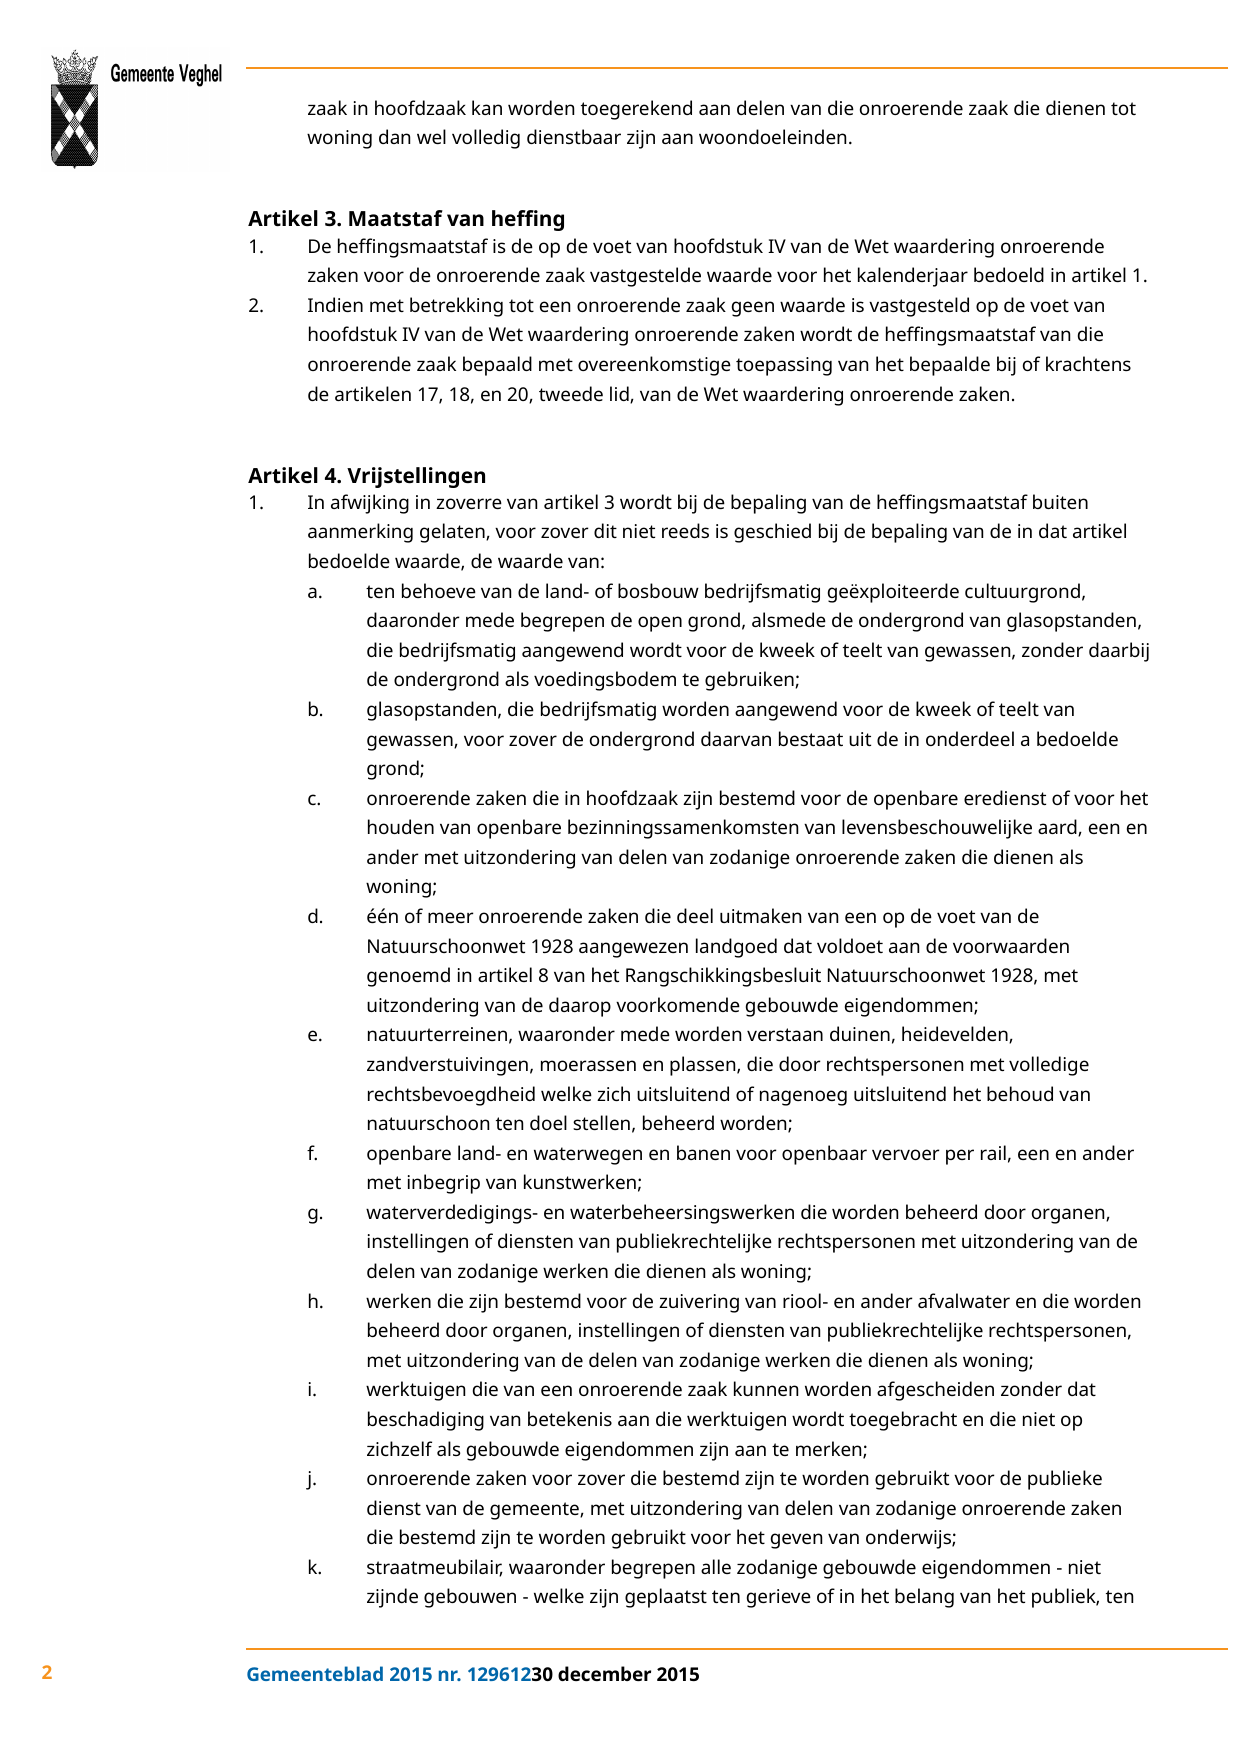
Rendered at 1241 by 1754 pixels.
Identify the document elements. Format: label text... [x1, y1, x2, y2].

list één of meer onroerende zaken die deel uitmaken van een op de voet van de Natuurschoonwet 1928 aangewezen landgoed dat voldoet aan de voorwaarden genoemd in artikel 8 van het Rangschikkingsbesluit Natuurschoonwet 1928, met uitzondering van de daarop voorkomende gebouwde eigendommen; [307, 903, 1152, 1018]
list De heffingsmaatstaf is de op de voet van hoofdstuk IV van de Wet waardering onroerende zaken voor de onroerende zaak vastgestelde waarde voor het kalenderjaar bedoeld in artikel 1. [248, 233, 1152, 288]
list openbare land- en waterwegen en banen voor openbaar vervoer per rail, een en ander met inbegrip van kunstwerken; [307, 1140, 1152, 1195]
picture [41, 47, 231, 172]
list natuurterreinen, waaronder mede worden verstaan duinen, heidevelden, zandverstuivingen, moerassen en plassen, die door rechtspersonen met volledige rechtsbevoegdheid welke zich uitsluitend of nagenoeg uitsluitend het behoud van natuurschoon ten doel stellen, beheerd worden; [307, 1022, 1152, 1136]
list onroerende zaken voor zover die bestemd zijn te worden gebruikt voor de publieke dienst van de gemeente, met uitzondering van delen van zodanige onroerende zaken die bestemd zijn te worden gebruikt voor het geven van onderwijs; [307, 1465, 1152, 1550]
list werktuigen die van een onroerende zaak kunnen worden afgescheiden zonder dat beschadiging van betekenis aan die werktuigen wordt toegebracht en die niet op zichzelf als gebouwde eigendommen zijn aan te merken; [307, 1377, 1152, 1462]
list zaak in hoofdzaak kan worden toegerekend aan delen van die onroerende zaak die dienen tot woning dan wel volledig dienstbaar zijn aan woondoeleinden. [248, 95, 1152, 150]
list In afwijking in zoverre van artikel 3 wordt bij de bepaling van de heffingsmaatstaf buiten aanmerking gelaten, voor zover dit niet reeds is geschied bij de bepaling van de in dat artikel bedoelde waarde, de waarde van: [248, 489, 1152, 574]
text Artikel 3. Maatstaf van heffing [248, 204, 1152, 233]
list Indien met betrekking tot een onroerende zaak geen waarde is vastgesteld op de voet van hoofdstuk IV van de Wet waardering onroerende zaken wordt de heffingsmaatstaf van die onroerende zaak bepaald met overeenkomstige toepassing van het bepaalde bij of krachtens de artikelen 17, 18, en 20, tweede lid, van de Wet waardering onroerende zaken. [248, 292, 1152, 406]
list straatmeubilair, waaronder begrepen alle zodanige gebouwde eigendommen - niet zijnde gebouwen - welke zijn geplaatst ten gerieve of in het belang van het publiek, ten [307, 1554, 1152, 1609]
list ten behoeve van de land- of bosbouw bedrijfsmatig geëxploiteerde cultuurgrond, daaronder mede begrepen de open grond, alsmede de ondergrond van glasopstanden, die bedrijfsmatig aangewend wordt voor de kweek of teelt van gewassen, zonder daarbij de ondergrond als voedingsbodem te gebruiken; [307, 578, 1152, 692]
text Artikel 4. Vrijstellingen [248, 461, 1152, 489]
list glasopstanden, die bedrijfsmatig worden aangewend voor de kweek of teelt van gewassen, voor zover de ondergrond daarvan bestaat uit de in onderdeel a bedoelde grond; [307, 696, 1152, 781]
list waterverdedigings- en waterbeheersingswerken die worden beheerd door organen, instellingen of diensten van publiekrechtelijke rechtspersonen met uitzondering van de delen van zodanige werken die dienen als woning; [307, 1199, 1152, 1284]
list onroerende zaken die in hoofdzaak zijn bestemd voor de openbare eredienst of voor het houden van openbare bezinningssamenkomsten van levensbeschouwelijke aard, een en ander met uitzondering van delen van zodanige onroerende zaken die dienen als woning; [307, 785, 1152, 899]
list werken die zijn bestemd voor de zuivering van riool- en ander afvalwater en die worden beheerd door organen, instellingen of diensten van publiekrechtelijke rechtspersonen, met uitzondering van de delen van zodanige werken die dienen als woning; [307, 1288, 1152, 1373]
